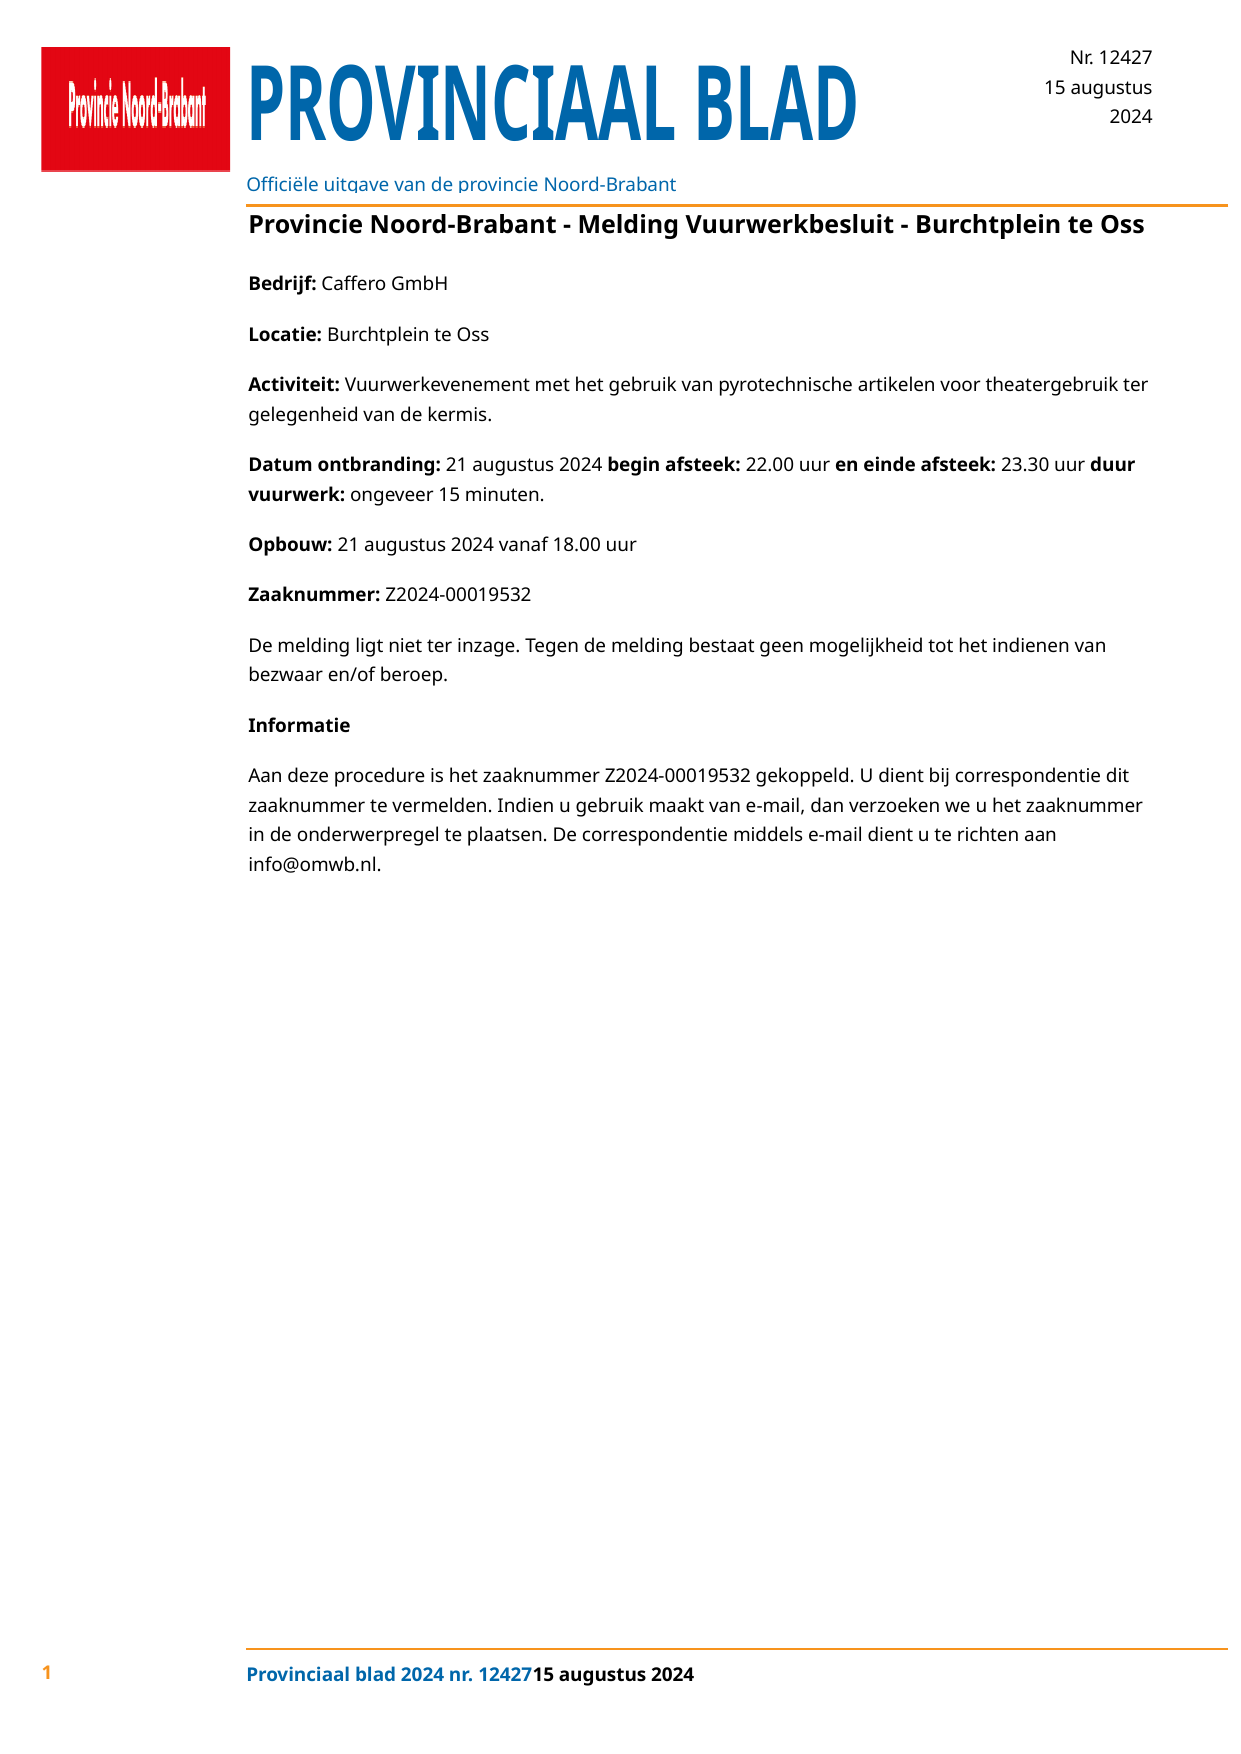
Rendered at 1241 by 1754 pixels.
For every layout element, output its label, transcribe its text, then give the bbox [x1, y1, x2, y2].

text Zaaknummer: Z2024-00019532 [248, 582, 1152, 607]
text Activiteit: Vuurwerkevenement met het gebruik van pyrotechnische artikelen voor theatergebruik ter gelegenheid van de kermis. [248, 371, 1152, 426]
picture [41, 47, 231, 172]
text Locatie: Burchtplein te Oss [248, 321, 1152, 346]
text Datum ontbranding: 21 augustus 2024 begin afsteek: 22.00 uur en einde afsteek: 23.30 uur duur vuurwerk: ongeveer 15 minuten. [248, 451, 1152, 506]
text Provincie Noord-Brabant - Melding Vuurwerkbesluit - Burchtplein te Oss [248, 207, 1152, 241]
text Informatie [248, 712, 1152, 738]
text Opbouw: 21 augustus 2024 vanaf 18.00 uur [248, 531, 1152, 557]
text Bedrijf: Caffero GmbH [248, 270, 1152, 296]
text De melding ligt niet ter inzage. Tegen de melding bestaat geen mogelijkheid tot het indienen van bezwaar en/of beroep. [248, 632, 1152, 687]
text Aan deze procedure is het zaaknummer Z2024-00019532 gekoppeld. U dient bij correspondentie dit zaaknummer te vermelden. Indien u gebruik maakt van e-mail, dan verzoeken we u het zaaknummer in de onderwerpregel te plaatsen. De correspondentie middels e-mail dient u te richten aan info@omwb.nl. [248, 762, 1152, 877]
